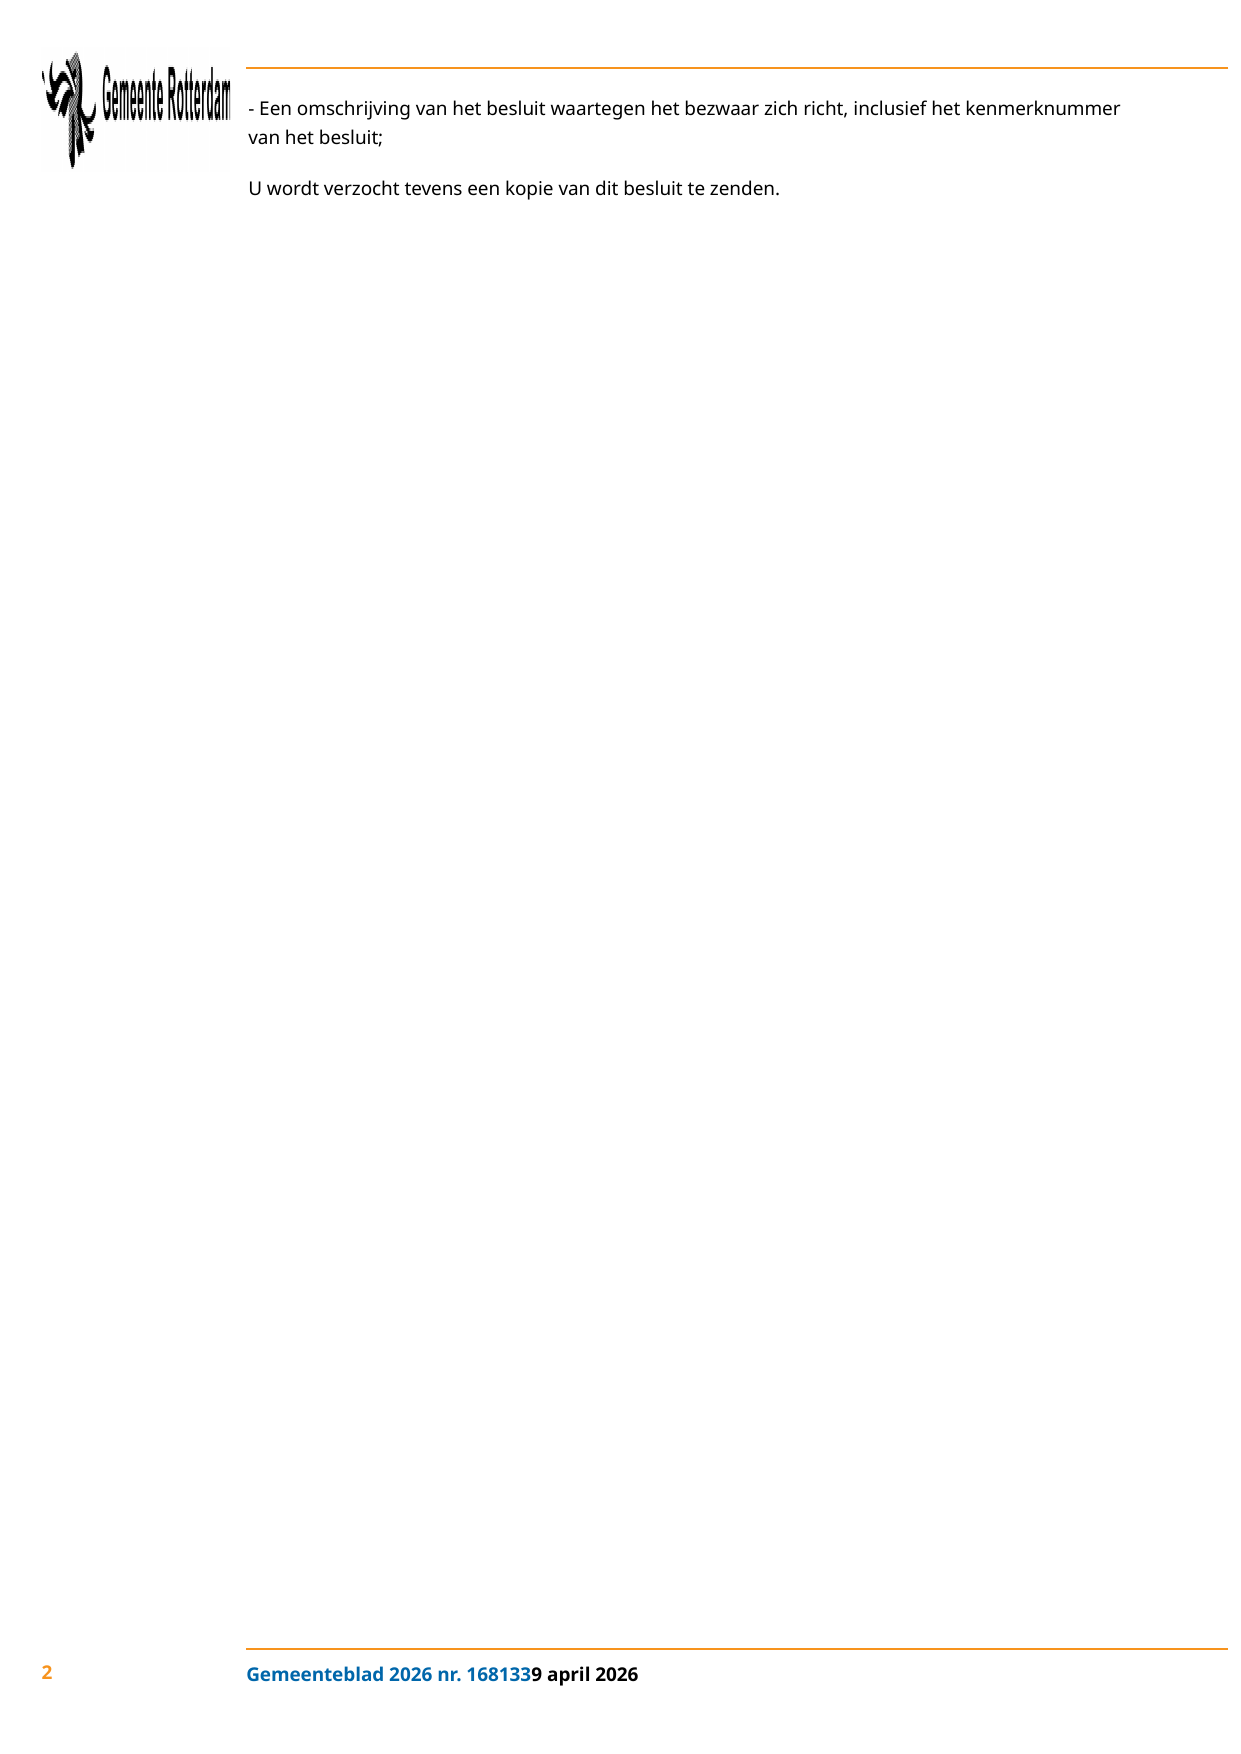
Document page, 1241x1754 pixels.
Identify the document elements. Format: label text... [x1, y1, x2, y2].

text U wordt verzocht tevens een kopie van dit besluit te zenden. [248, 175, 1152, 201]
picture [41, 47, 231, 172]
text - Een omschrijving van het besluit waartegen het bezwaar zich richt, inclusief het kenmerknummer van het besluit; [248, 95, 1152, 150]
